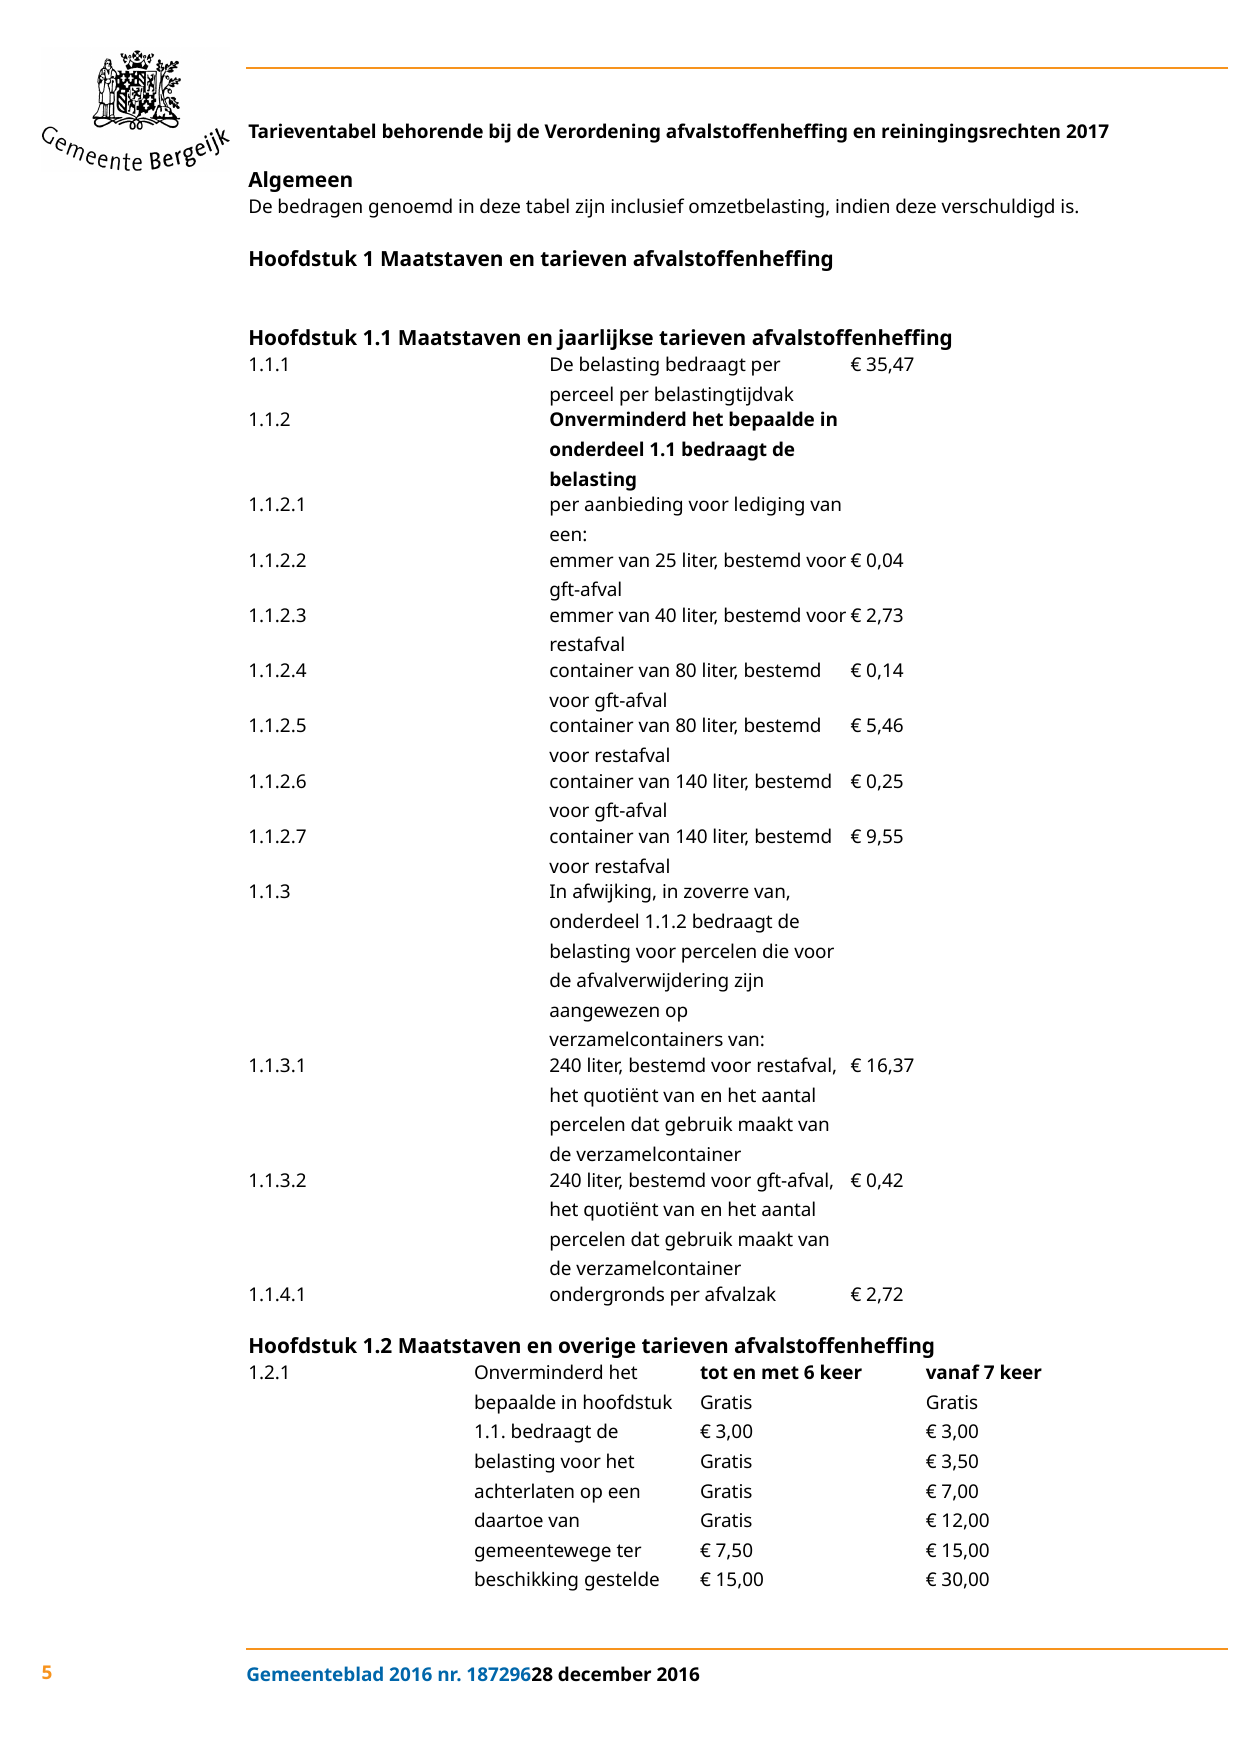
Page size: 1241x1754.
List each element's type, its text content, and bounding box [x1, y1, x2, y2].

table_header vanaf 7 keer Gratis € 3,00 € 3,50 € 7,00 € 12,00 € 15,00 € 30,00 [926, 1360, 1152, 1592]
table_cell emmer van 40 liter, bestemd voor restafval [549, 602, 850, 657]
text Hoofdstuk 1.2 Maatstaven en overige tarieven afvalstoffenheffing [248, 1331, 1152, 1359]
table_cell 1.1.2 [248, 407, 549, 491]
table_cell € 2,73 [850, 602, 1152, 657]
text Hoofdstuk 1.1 Maatstaven en jaarlijkse tarieven afvalstoffenheffing [248, 323, 1152, 351]
table_header € 35,47 [850, 351, 1152, 407]
table_cell € 9,55 [850, 823, 1152, 879]
table_cell In afwijking, in zoverre van, onderdeel 1.1.2 bedraagt de belasting voor percelen die voor de afvalverwijdering zijn aangewezen op verzamelcontainers van: [549, 879, 850, 1052]
table_cell 1.1.2.7 [248, 823, 549, 879]
table_cell 1.1.2.6 [248, 768, 549, 823]
table_header 1.1.1 [248, 351, 549, 407]
table_cell 1.1.2.5 [248, 713, 549, 768]
table_cell 1.1.3 [248, 879, 549, 1052]
text Tarieventabel behorende bij de Verordening afvalstoffenheffing en reiningingsrechten 2017 [248, 116, 1152, 144]
table_cell € 0,04 [850, 547, 1152, 602]
text Hoofdstuk 1 Maatstaven en tarieven afvalstoffenheffing [248, 244, 1152, 272]
table_cell 240 liter, bestemd voor restafval, het quotiënt van en het aantal percelen dat gebruik maakt van de verzamelcontainer [549, 1052, 850, 1167]
table_cell [850, 491, 1152, 547]
table_cell 1.1.2.2 [248, 547, 549, 602]
table_cell container van 140 liter, bestemd voor gft-afval [549, 768, 850, 823]
picture [41, 47, 231, 172]
table_cell emmer van 25 liter, bestemd voor gft-afval [549, 547, 850, 602]
table_header Onverminderd het bepaalde in hoofdstuk 1.1. bedraagt de belasting voor het achterlaten op een daartoe van gemeentewege ter beschikking gestelde [474, 1360, 700, 1592]
table_cell ondergronds per afvalzak [549, 1281, 850, 1307]
table_cell 1.1.2.1 [248, 491, 549, 547]
table_cell € 0,14 [850, 658, 1152, 713]
table_cell € 0,42 [850, 1167, 1152, 1281]
table_cell per aanbieding voor lediging van een: [549, 491, 850, 547]
table_cell Onverminderd het bepaalde in onderdeel 1.1 bedraagt de belasting [549, 407, 850, 491]
table_cell 1.1.2.3 [248, 602, 549, 657]
table_cell 240 liter, bestemd voor gft-afval, het quotiënt van en het aantal percelen dat gebruik maakt van de verzamelcontainer [549, 1167, 850, 1281]
table_header De belasting bedraagt per perceel per belastingtijdvak [549, 351, 850, 407]
table_cell 1.1.3.1 [248, 1052, 549, 1167]
table_cell [850, 879, 1152, 1052]
table_cell 1.1.2.4 [248, 658, 549, 713]
table_cell € 16,37 [850, 1052, 1152, 1167]
table_header 1.2.1 [248, 1360, 474, 1592]
table_cell € 0,25 [850, 768, 1152, 823]
text De bedragen genoemd in deze tabel zijn inclusief omzetbelasting, indien deze verschuldigd is. [248, 193, 1152, 219]
table_cell container van 80 liter, bestemd voor restafval [549, 713, 850, 768]
table_header tot en met 6 keer Gratis € 3,00 Gratis Gratis Gratis € 7,50 € 15,00 [700, 1360, 926, 1592]
table_cell 1.1.3.2 [248, 1167, 549, 1281]
table_cell container van 140 liter, bestemd voor restafval [549, 823, 850, 879]
table_cell container van 80 liter, bestemd voor gft-afval [549, 658, 850, 713]
text Algemeen [248, 165, 1152, 193]
table_cell € 2,72 [850, 1281, 1152, 1307]
table_cell € 5,46 [850, 713, 1152, 768]
table_cell [850, 407, 1152, 491]
table_cell 1.1.4.1 [248, 1281, 549, 1307]
